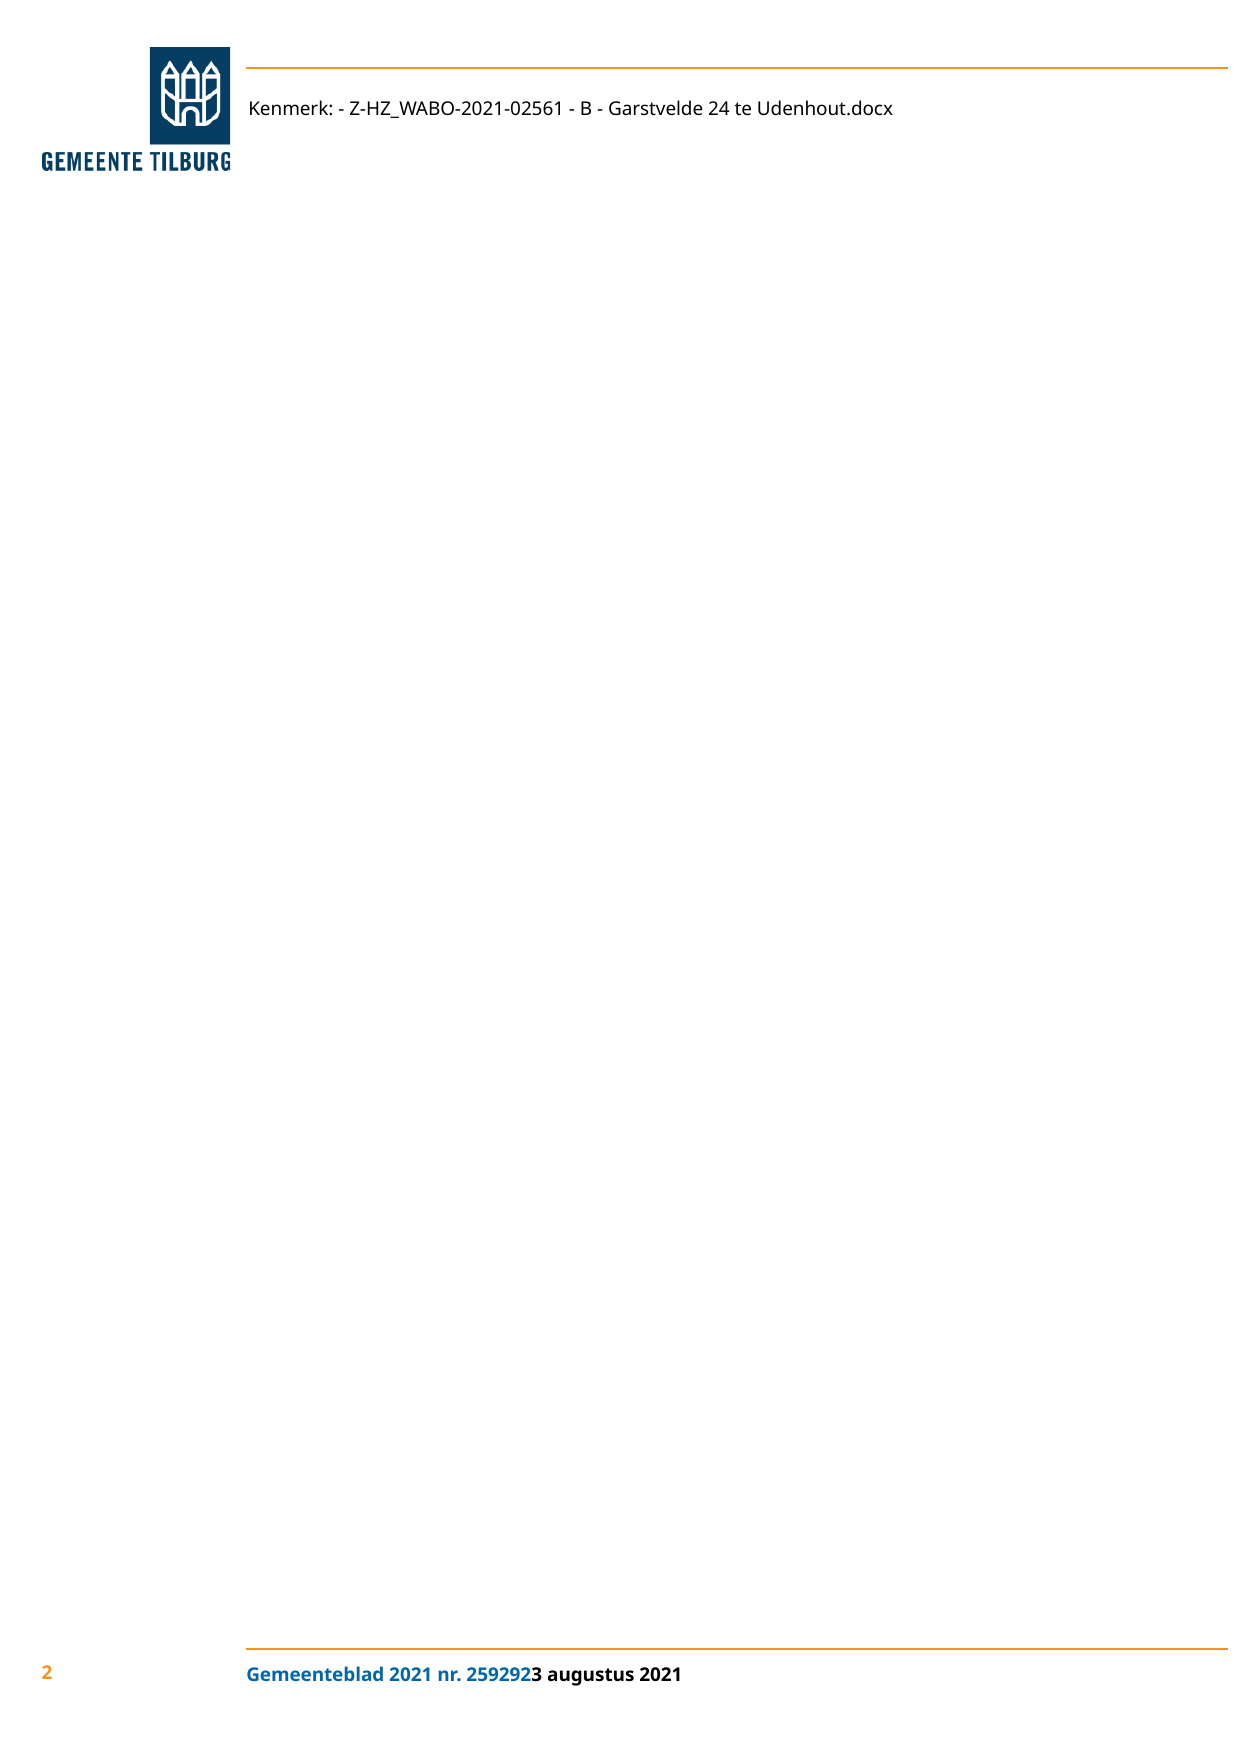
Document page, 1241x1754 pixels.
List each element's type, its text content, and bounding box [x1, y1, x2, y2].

text Kenmerk: - Z-HZ_WABO-2021-02561 - B - Garstvelde 24 te Udenhout.docx [248, 95, 1152, 121]
picture [41, 47, 231, 172]
